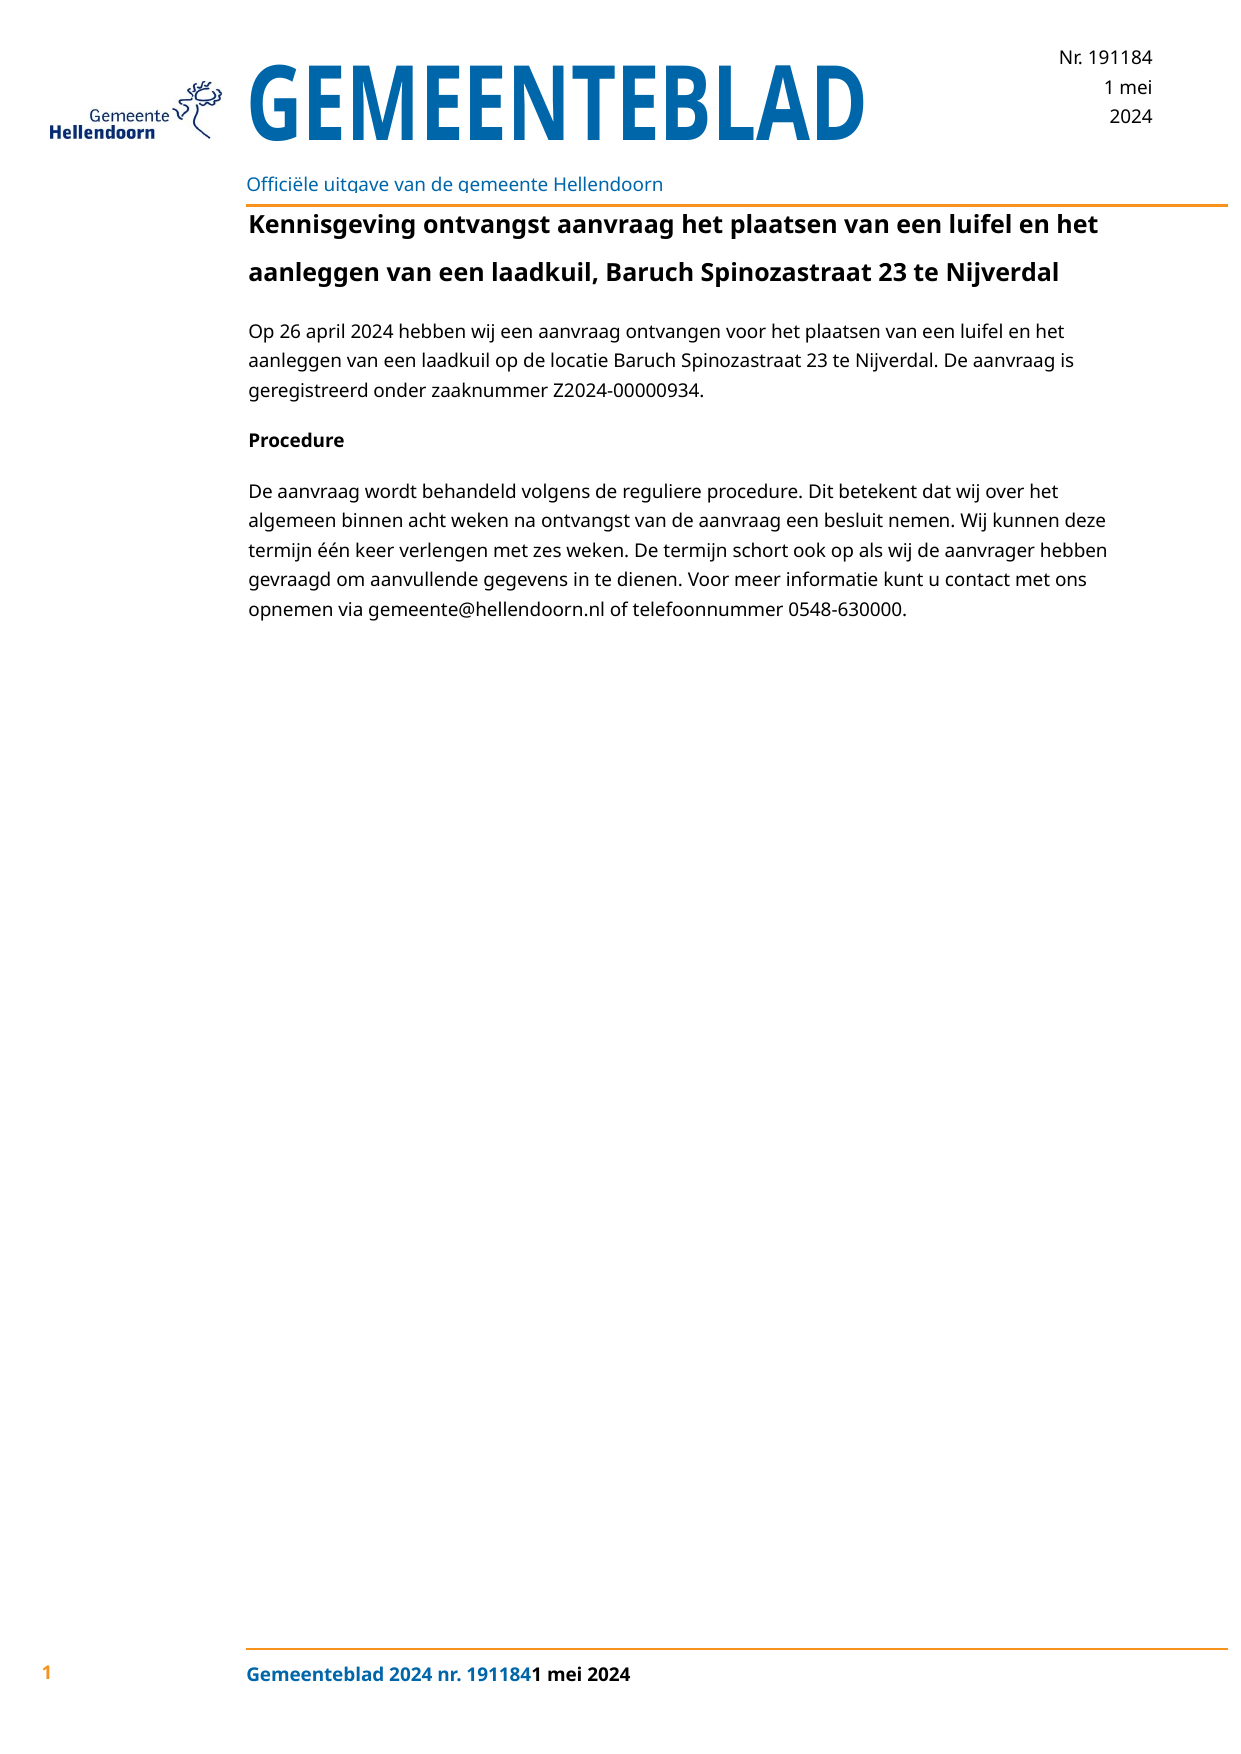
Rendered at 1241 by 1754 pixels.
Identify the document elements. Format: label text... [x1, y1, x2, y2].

text Procedure [248, 427, 1152, 453]
text Op 26 april 2024 hebben wij een aanvraag ontvangen voor het plaatsen van een luifel en het aanleggen van een laadkuil op de locatie Baruch Spinozastraat 23 te Nijverdal. De aanvraag is geregistreerd onder zaaknummer Z2024-00000934. [248, 318, 1152, 403]
text De aanvraag wordt behandeld volgens de reguliere procedure. Dit betekent dat wij over het algemeen binnen acht weken na ontvangst van de aanvraag een besluit nemen. Wij kunnen deze termijn één keer verlengen met zes weken. De termijn schort ook op als wij de aanvrager hebben gevraagd om aanvullende gegevens in te dienen. Voor meer informatie kunt u contact met ons opnemen via gemeente@hellendoorn.nl of telefoonnummer 0548-630000. [248, 478, 1152, 622]
text Kennisgeving ontvangst aanvraag het plaatsen van een luifel en het aanleggen van een laadkuil, Baruch Spinozastraat 23 te Nijverdal [248, 207, 1152, 288]
picture [41, 47, 231, 172]
